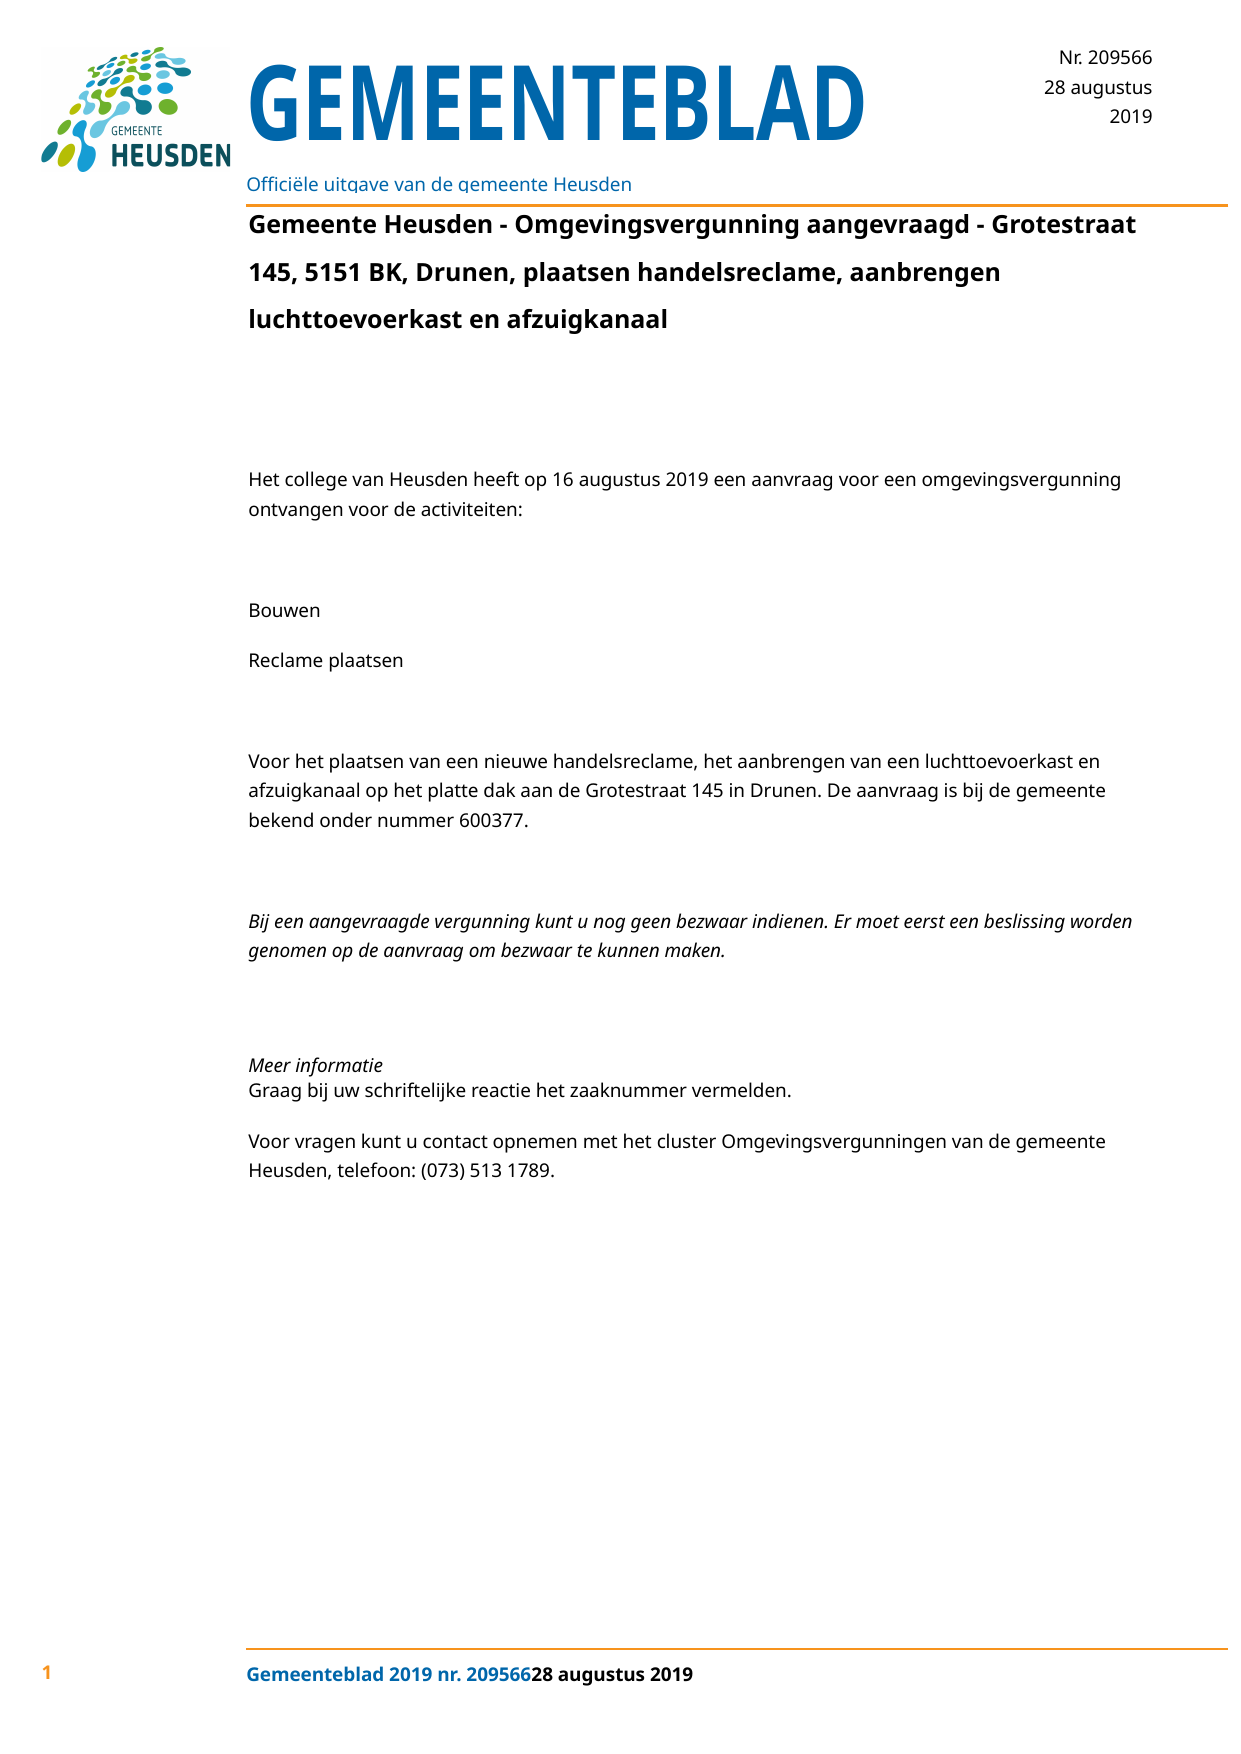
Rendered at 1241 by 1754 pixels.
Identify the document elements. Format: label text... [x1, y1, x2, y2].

picture [41, 47, 231, 172]
text Graag bij uw schriftelijke reactie het zaaknummer vermelden. [248, 1078, 1152, 1103]
text Reclame plaatsen [248, 647, 1152, 673]
text Voor het plaatsen van een nieuwe handelsreclame, het aanbrengen van een luchttoevoerkast en afzuigkanaal op het platte dak aan de Grotestraat 145 in Drunen. De aanvraag is bij de gemeente bekend onder nummer 600377. [248, 748, 1152, 833]
text Gemeente Heusden - Omgevingsvergunning aangevraagd - Grotestraat 145, 5151 BK, Drunen, plaatsen handelsreclame, aanbrengen luchttoevoerkast en afzuigkanaal [248, 207, 1152, 336]
text Het college van Heusden heeft op 16 augustus 2019 een aanvraag voor een omgevingsvergunning ontvangen voor de activiteiten: [248, 466, 1152, 522]
text Bouwen [248, 597, 1152, 622]
text Bij een aangevraagde vergunning kunt u nog geen bezwaar indienen. Er moet eerst een beslissing worden genomen op de aanvraag om bezwaar te kunnen maken. [248, 908, 1152, 963]
text Meer informatie [248, 1052, 1152, 1078]
text Voor vragen kunt u contact opnemen met het cluster Omgevingsvergunningen van de gemeente Heusden, telefoon: (073) 513 1789. [248, 1128, 1152, 1183]
